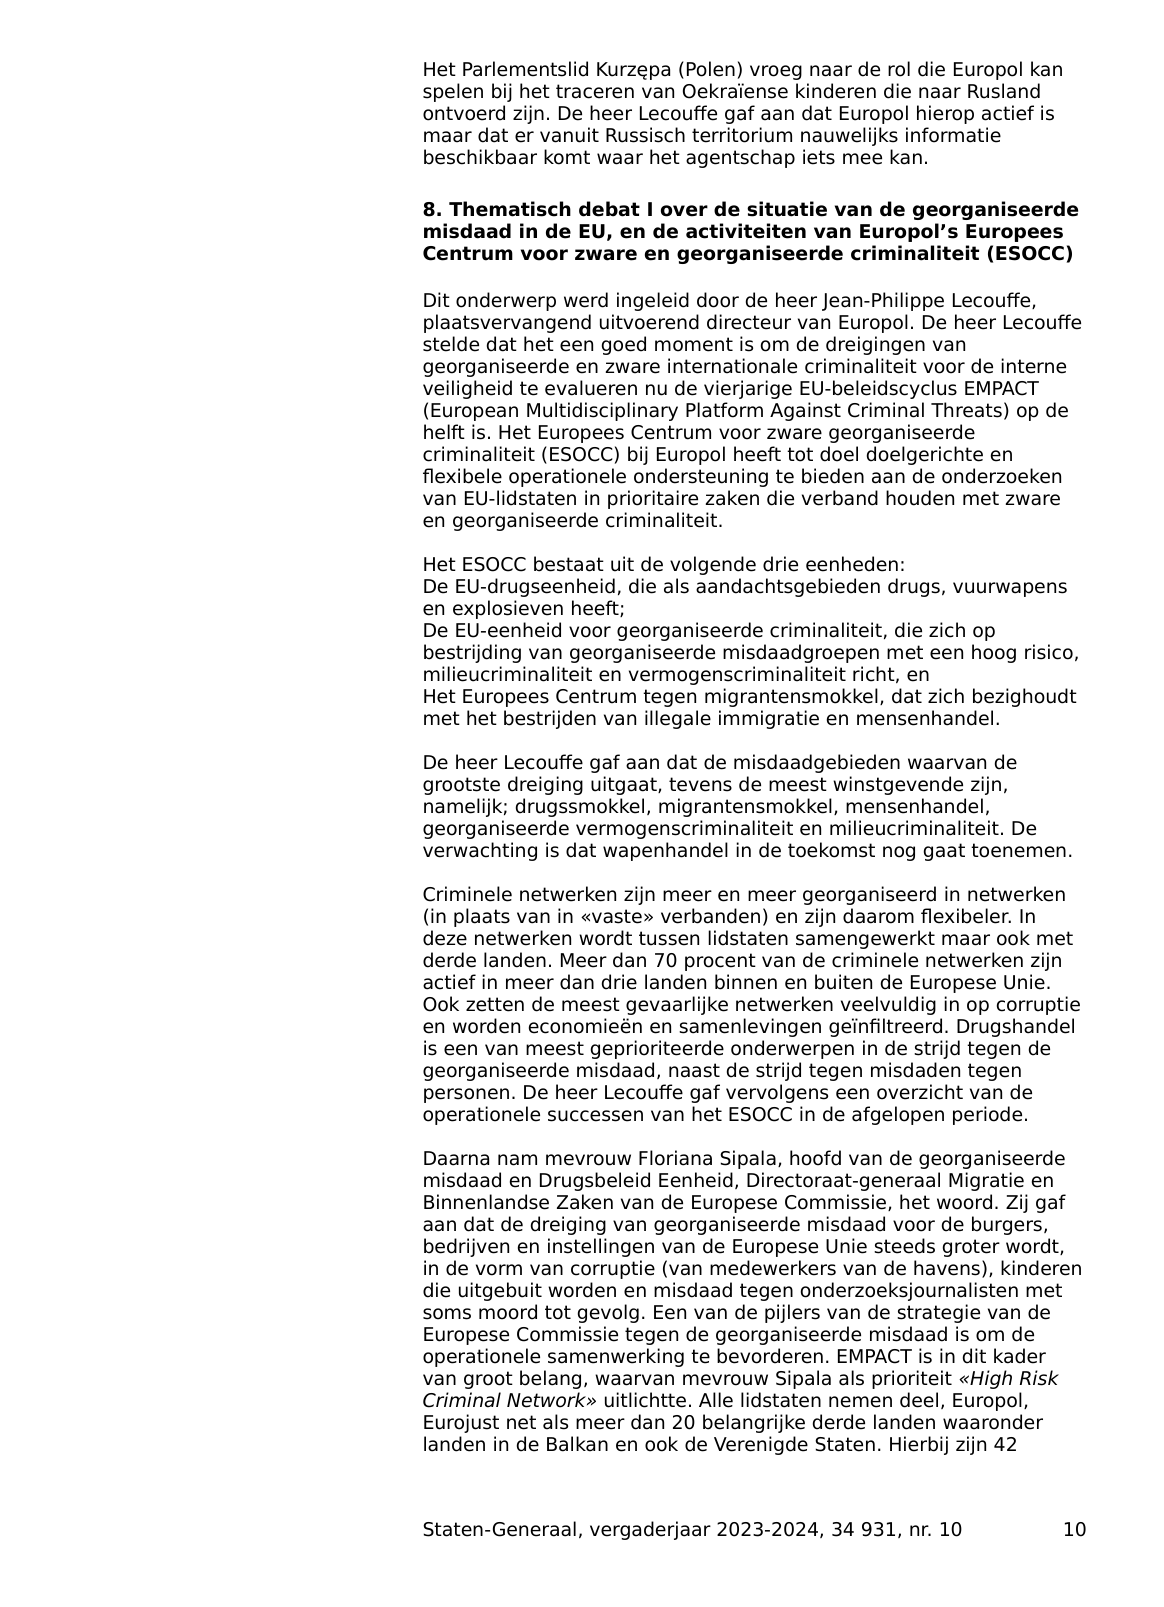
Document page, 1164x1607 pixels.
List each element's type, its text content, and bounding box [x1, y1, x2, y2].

text De EU-drugseenheid, die als aandachtsgebieden drugs, vuurwapens en explosieven heeft; [422, 576, 1087, 620]
text Dit onderwerp werd ingeleid door de heer Jean-Philippe Lecouffe, plaatsvervangend uitvoerend directeur van Europol. De heer Lecouffe stelde dat het een goed moment is om de dreigingen van georganiseerde en zware internationale criminaliteit voor de interne veiligheid te evalueren nu de vierjarige EU-beleidscyclus EMPACT (European Multidisciplinary Platform Against Criminal Threats) op de helft is. Het Europees Centrum voor zware georganiseerde criminaliteit (ESOCC) bij Europol heeft tot doel doelgerichte en flexibele operationele ondersteuning te bieden aan de onderzoeken van EU-lidstaten in prioritaire zaken die verband houden met zware en georganiseerde criminaliteit. [422, 290, 1087, 532]
text Het ESOCC bestaat uit de volgende drie eenheden: [422, 554, 1087, 576]
text Het Parlementslid Kurzępa (Polen) vroeg naar de rol die Europol kan spelen bij het traceren van Oekraïense kinderen die naar Rusland ontvoerd zijn. De heer Lecouffe gaf aan dat Europol hierop actief is maar dat er vanuit Russisch territorium nauwelijks informatie beschikbaar komt waar het agentschap iets mee kan. [422, 59, 1087, 169]
text De heer Lecouffe gaf aan dat de misdaadgebieden waarvan de grootste dreiging uitgaat, tevens de meest winstgevende zijn, namelijk; drugssmokkel, migrantensmokkel, mensenhandel, georganiseerde vermogenscriminaliteit en milieucriminaliteit. De verwachting is dat wapenhandel in de toekomst nog gaat toenemen. [422, 752, 1087, 862]
text Het Europees Centrum tegen migrantensmokkel, dat zich bezighoudt met het bestrijden van illegale immigratie en mensenhandel. [422, 686, 1087, 730]
subtitle 8. Thematisch debat I over de situatie van de georganiseerde misdaad in de EU, en de activiteiten van Europol’s Europees Centrum voor zware en georganiseerde criminaliteit (ESOCC) [422, 199, 1087, 265]
text Criminele netwerken zijn meer en meer georganiseerd in netwerken (in plaats van in «vaste» verbanden) en zijn daarom flexibeler. In deze netwerken wordt tussen lidstaten samengewerkt maar ook met derde landen. Meer dan 70 procent van de criminele netwerken zijn actief in meer dan drie landen binnen en buiten de Europese Unie. Ook zetten de meest gevaarlijke netwerken veelvuldig in op corruptie en worden economieën en samenlevingen geïnfiltreerd. Drugshandel is een van meest geprioriteerde onderwerpen in de strijd tegen de georganiseerde misdaad, naast de strijd tegen misdaden tegen personen. De heer Lecouffe gaf vervolgens een overzicht van de operationele successen van het ESOCC in de afgelopen periode. [422, 884, 1087, 1126]
text Daarna nam mevrouw Floriana Sipala, hoofd van de georganiseerde misdaad en Drugsbeleid Eenheid, Directoraat-generaal Migratie en Binnenlandse Zaken van de Europese Commissie, het woord. Zij gaf aan dat de dreiging van georganiseerde misdaad voor de burgers, bedrijven en instellingen van de Europese Unie steeds groter wordt, in de vorm van corruptie (van medewerkers van de havens), kinderen die uitgebuit worden en misdaad tegen onderzoeksjournalisten met soms moord tot gevolg. Een van de pijlers van de strategie van de Europese Commissie tegen de georganiseerde misdaad is om de operationele samenwerking te bevorderen. EMPACT is in dit kader van groot belang, waarvan mevrouw Sipala als prioriteit «High Risk Criminal Network» uitlichtte. Alle lidstaten nemen deel, Europol, Eurojust net als meer dan 20 belangrijke derde landen waaronder landen in de Balkan en ook de Verenigde Staten. Hierbij zijn 42 [422, 1148, 1087, 1456]
text De EU-eenheid voor georganiseerde criminaliteit, die zich op bestrijding van georganiseerde misdaadgroepen met een hoog risico, milieucriminaliteit en vermogenscriminaliteit richt, en [422, 620, 1087, 686]
